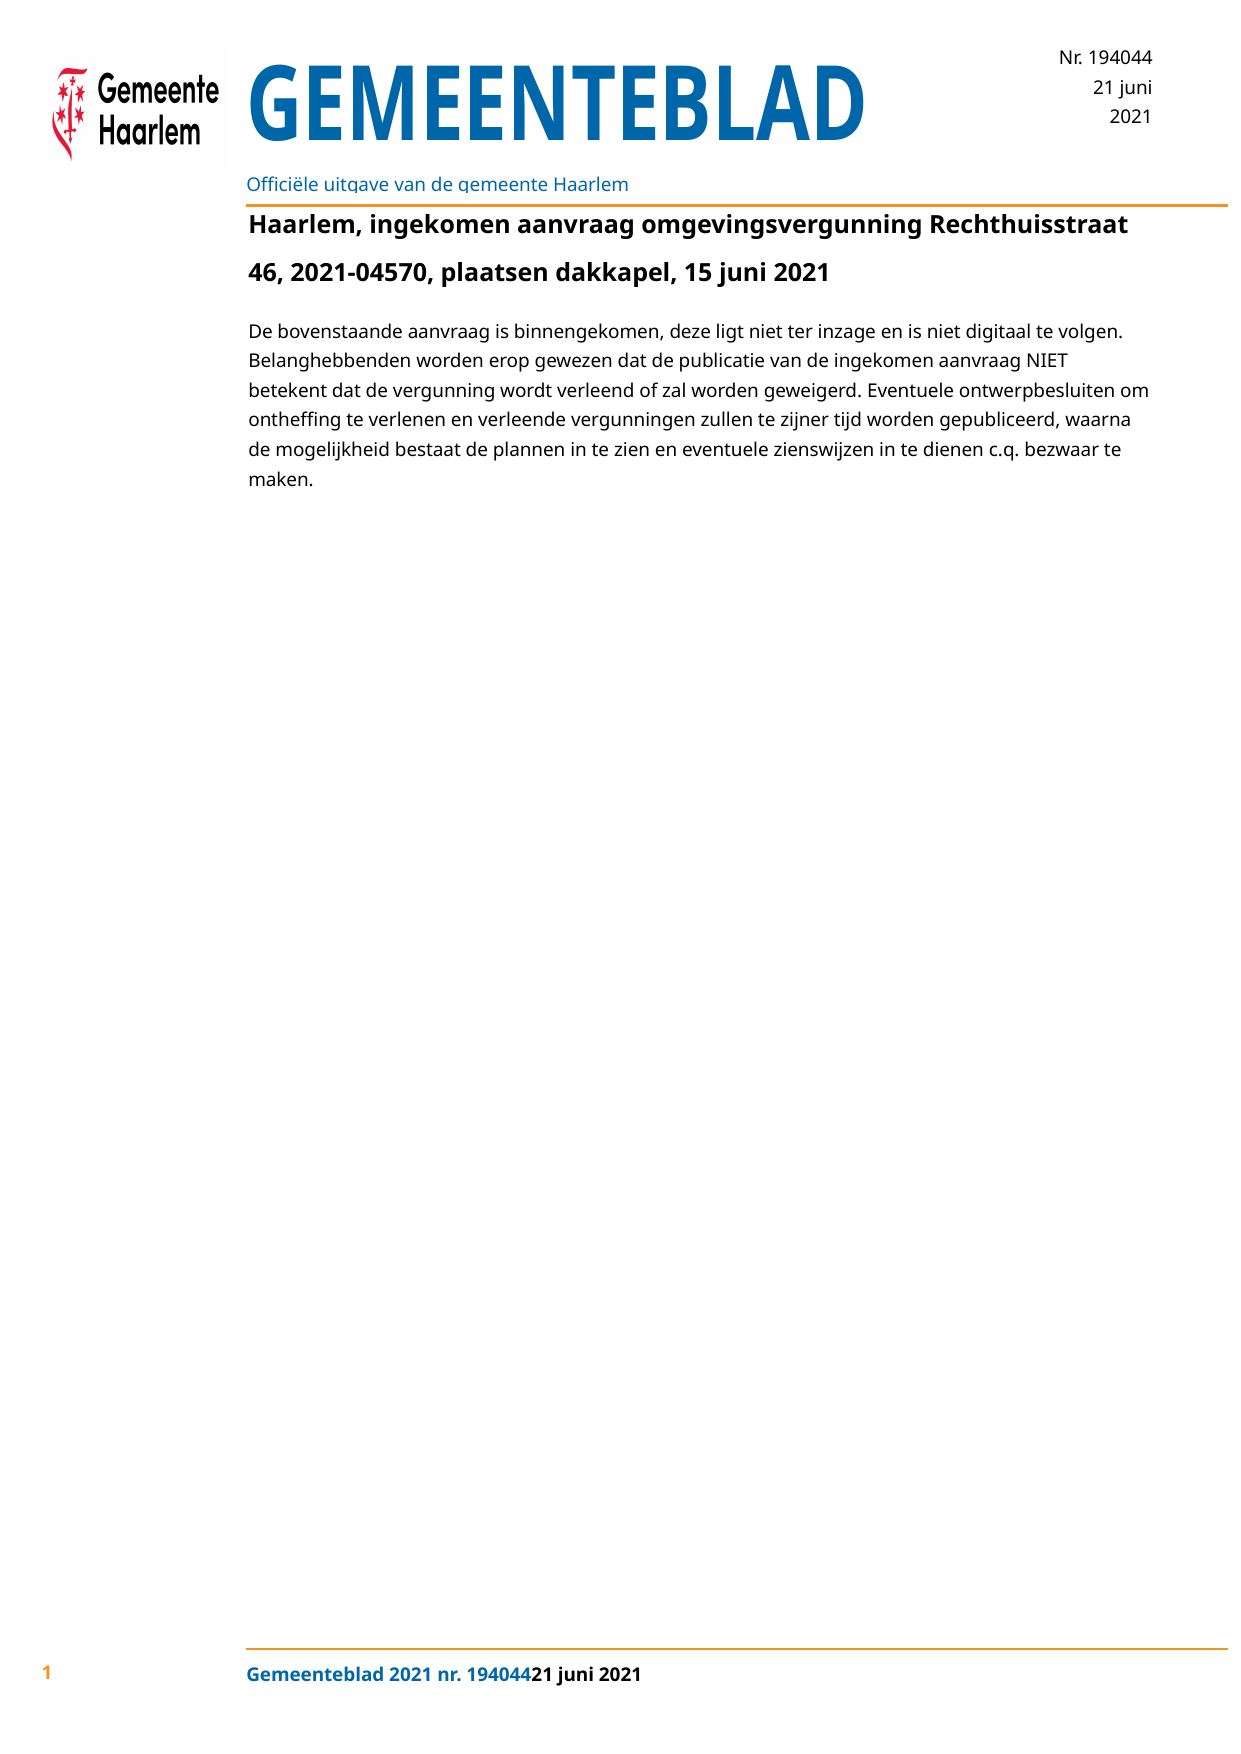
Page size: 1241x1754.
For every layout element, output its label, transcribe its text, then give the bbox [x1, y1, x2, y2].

picture [41, 47, 231, 172]
text De bovenstaande aanvraag is binnengekomen, deze ligt niet ter inzage en is niet digitaal te volgen. Belanghebbenden worden erop gewezen dat de publicatie van de ingekomen aanvraag NIET betekent dat de vergunning wordt verleend of zal worden geweigerd. Eventuele ontwerpbesluiten om ontheffing te verlenen en verleende vergunningen zullen te zijner tijd worden gepubliceerd, waarna de mogelijkheid bestaat de plannen in te zien en eventuele zienswijzen in te dienen c.q. bezwaar te maken. [248, 318, 1152, 492]
text Haarlem, ingekomen aanvraag omgevingsvergunning Rechthuisstraat 46, 2021-04570, plaatsen dakkapel, 15 juni 2021 [248, 207, 1152, 288]
